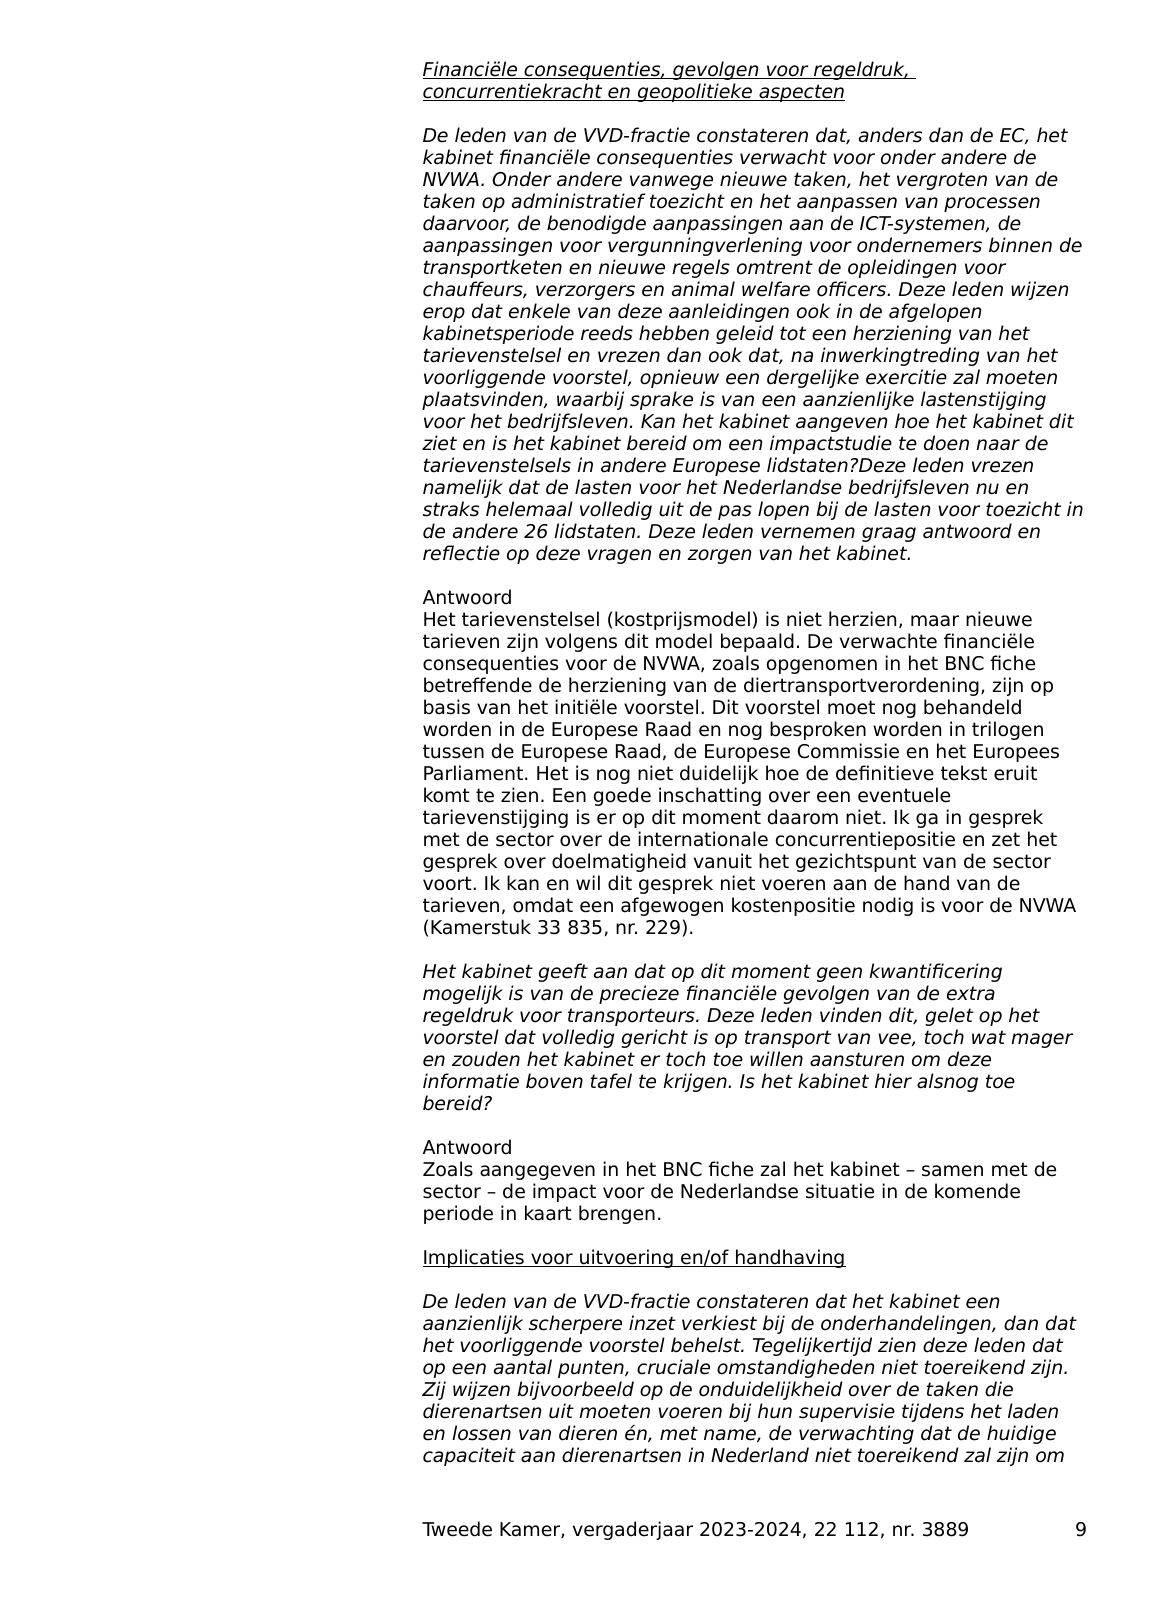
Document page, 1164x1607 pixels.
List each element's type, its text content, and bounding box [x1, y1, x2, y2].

text De leden van de VVD-fractie constateren dat het kabinet een aanzienlijk scherpere inzet verkiest bij de onderhandelingen, dan dat het voorliggende voorstel behelst. Tegelijkertijd zien deze leden dat op een aantal punten, cruciale omstandigheden niet toereikend zijn. Zij wijzen bijvoorbeeld op de onduidelijkheid over de taken die dierenartsen uit moeten voeren bij hun supervisie tijdens het laden en lossen van dieren én, met name, de verwachting dat de huidige capaciteit aan dierenartsen in Nederland niet toereikend zal zijn om [422, 1291, 1087, 1467]
text Het kabinet geeft aan dat op dit moment geen kwantificering mogelijk is van de precieze financiële gevolgen van de extra regeldruk voor transporteurs. Deze leden vinden dit, gelet op het voorstel dat volledig gericht is op transport van vee, toch wat mager en zouden het kabinet er toch toe willen aansturen om deze informatie boven tafel te krijgen. Is het kabinet hier alsnog toe bereid? [422, 961, 1087, 1115]
text De leden van de VVD-fractie constateren dat, anders dan de EC, het kabinet financiële consequenties verwacht voor onder andere de NVWA. Onder andere vanwege nieuwe taken, het vergroten van de taken op administratief toezicht en het aanpassen van processen daarvoor, de benodigde aanpassingen aan de ICT-systemen, de aanpassingen voor vergunningverlening voor ondernemers binnen de transportketen en nieuwe regels omtrent de opleidingen voor chauffeurs, verzorgers en animal welfare officers. Deze leden wijzen erop dat enkele van deze aanleidingen ook in de afgelopen kabinetsperiode reeds hebben geleid tot een herziening van het tarievenstelsel en vrezen dan ook dat, na inwerkingtreding van het voorliggende voorstel, opnieuw een dergelijke exercitie zal moeten plaatsvinden, waarbij sprake is van een aanzienlijke lastenstijging voor het bedrijfsleven. Kan het kabinet aangeven hoe het kabinet dit ziet en is het kabinet bereid om een impactstudie te doen naar de tarievenstelsels in andere Europese lidstaten?Deze leden vrezen namelijk dat de lasten voor het Nederlandse bedrijfsleven nu en straks helemaal volledig uit de pas lopen bij de lasten voor toezicht in de andere 26 lidstaten. Deze leden vernemen graag antwoord en reflectie op deze vragen en zorgen van het kabinet. [422, 125, 1087, 565]
text Zoals aangegeven in het BNC fiche zal het kabinet – samen met de sector – de impact voor de Nederlandse situatie in de komende periode in kaart brengen. [422, 1159, 1087, 1225]
subtitle Financiële consequenties, gevolgen voor regeldruk, concurrentiekracht en geopolitieke aspecten [422, 59, 1087, 103]
text Antwoord [422, 1137, 1087, 1159]
text Antwoord [422, 587, 1087, 609]
subtitle Implicaties voor uitvoering en/of handhaving [422, 1247, 1087, 1269]
text Het tarievenstelsel (kostprijsmodel) is niet herzien, maar nieuwe tarieven zijn volgens dit model bepaald. De verwachte financiële consequenties voor de NVWA, zoals opgenomen in het BNC fiche betreffende de herziening van de diertransportverordening, zijn op basis van het initiële voorstel. Dit voorstel moet nog behandeld worden in de Europese Raad en nog besproken worden in trilogen tussen de Europese Raad, de Europese Commissie en het Europees Parliament. Het is nog niet duidelijk hoe de definitieve tekst eruit komt te zien. Een goede inschatting over een eventuele tarievenstijging is er op dit moment daarom niet. Ik ga in gesprek met de sector over de internationale concurrentiepositie en zet het gesprek over doelmatigheid vanuit het gezichtspunt van de sector voort. Ik kan en wil dit gesprek niet voeren aan de hand van de tarieven, omdat een afgewogen kostenpositie nodig is voor de NVWA (Kamerstuk 33 835, nr. 229). [422, 609, 1087, 939]
